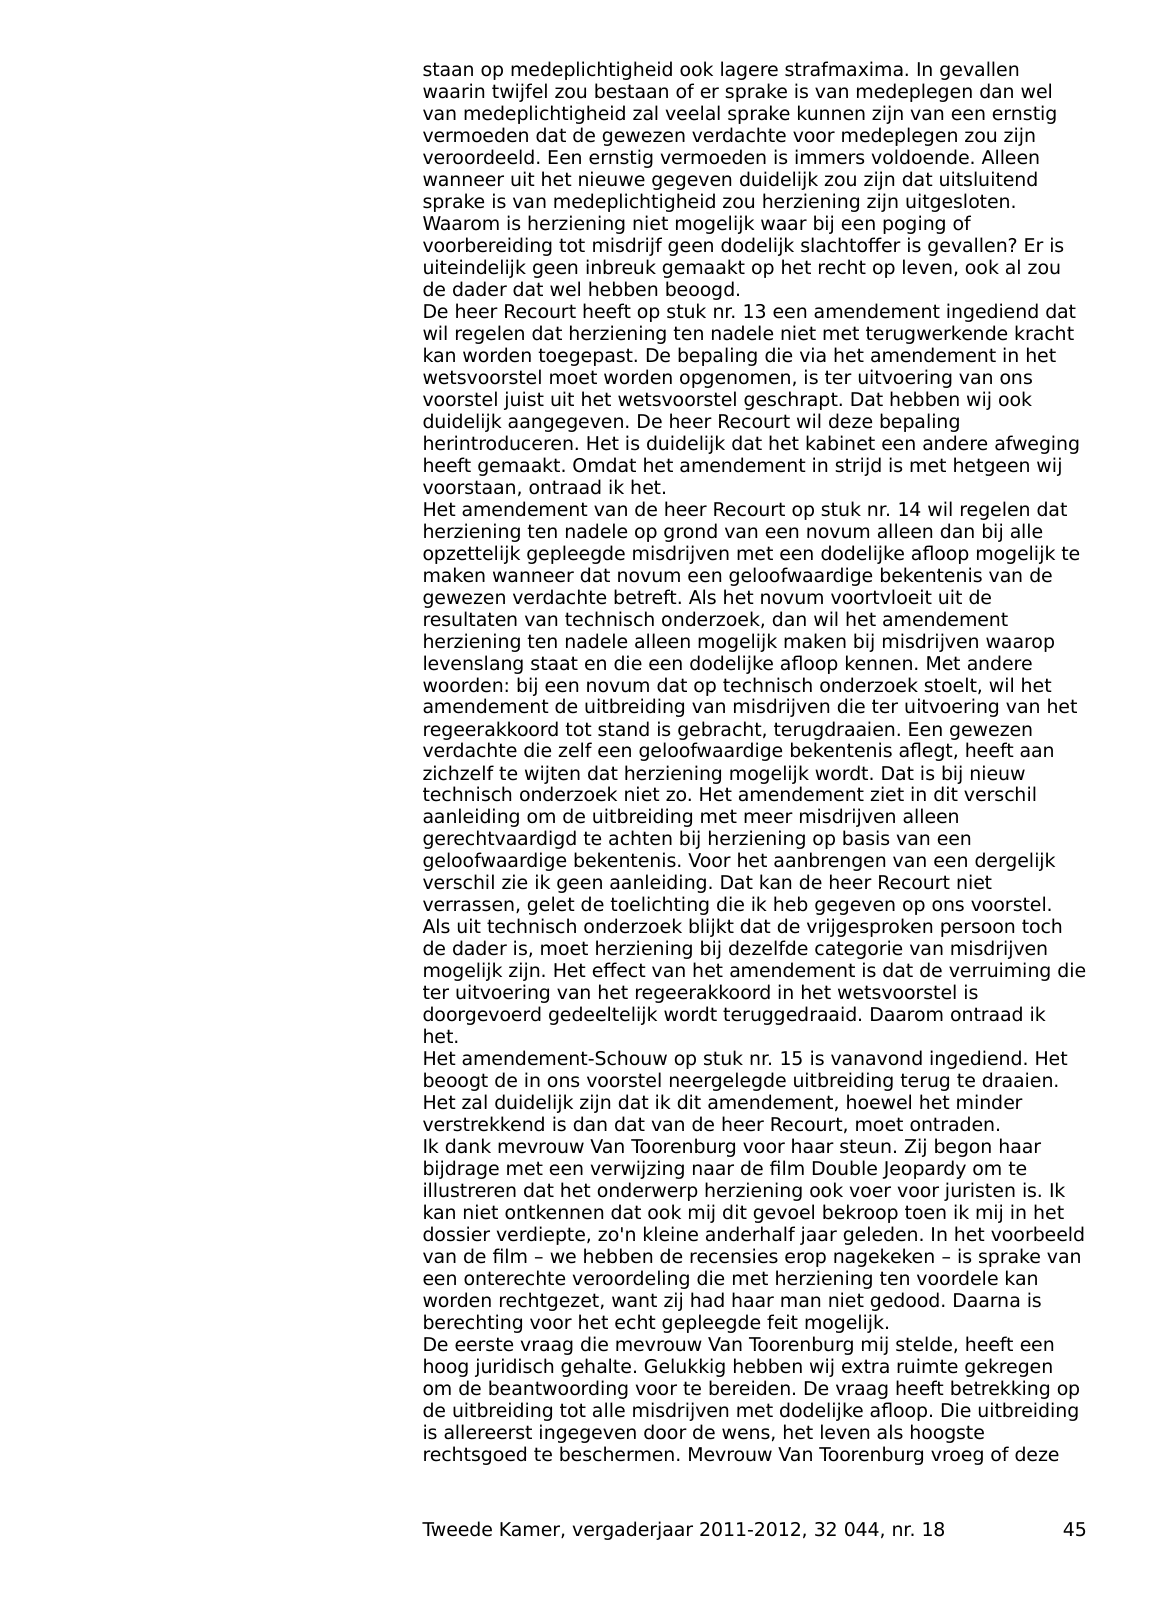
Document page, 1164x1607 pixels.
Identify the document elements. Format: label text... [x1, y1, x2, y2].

text Ik dank mevrouw Van Toorenburg voor haar steun. Zij begon haar bijdrage met een verwijzing naar de film Double Jeopardy om te illustreren dat het onderwerp herziening ook voer voor juristen is. Ik kan niet ontkennen dat ook mij dit gevoel bekroop toen ik mij in het dossier verdiepte, zo'n kleine anderhalf jaar geleden. In het voorbeeld van de film – we hebben de recensies erop nagekeken – is sprake van een onterechte veroordeling die met herziening ten voordele kan worden rechtgezet, want zij had haar man niet gedood. Daarna is berechting voor het echt gepleegde feit mogelijk. [422, 1136, 1087, 1334]
text Waarom is herziening niet mogelijk waar bij een poging of voorbereiding tot misdrijf geen dodelijk slachtoffer is gevallen? Er is uiteindelijk geen inbreuk gemaakt op het recht op leven, ook al zou de dader dat wel hebben beoogd. [422, 213, 1087, 301]
text De heer Recourt heeft op stuk nr. 13 een amendement ingediend dat wil regelen dat herziening ten nadele niet met terugwerkende kracht kan worden toegepast. De bepaling die via het amendement in het wetsvoorstel moet worden opgenomen, is ter uitvoering van ons voorstel juist uit het wetsvoorstel geschrapt. Dat hebben wij ook duidelijk aangegeven. De heer Recourt wil deze bepaling herintroduceren. Het is duidelijk dat het kabinet een andere afweging heeft gemaakt. Omdat het amendement in strijd is met hetgeen wij voorstaan, ontraad ik het. [422, 301, 1087, 499]
text Het amendement-Schouw op stuk nr. 15 is vanavond ingediend. Het beoogt de in ons voorstel neergelegde uitbreiding terug te draaien. Het zal duidelijk zijn dat ik dit amendement, hoewel het minder verstrekkend is dan dat van de heer Recourt, moet ontraden. [422, 1048, 1087, 1136]
text Het amendement van de heer Recourt op stuk nr. 14 wil regelen dat herziening ten nadele op grond van een novum alleen dan bij alle opzettelijk gepleegde misdrijven met een dodelijke afloop mogelijk te maken wanneer dat novum een geloofwaardige bekentenis van de gewezen verdachte betreft. Als het novum voortvloeit uit de resultaten van technisch onderzoek, dan wil het amendement herziening ten nadele alleen mogelijk maken bij misdrijven waarop levenslang staat en die een dodelijke afloop kennen. Met andere woorden: bij een novum dat op technisch onderzoek stoelt, wil het amendement de uitbreiding van misdrijven die ter uitvoering van het regeerakkoord tot stand is gebracht, terugdraaien. Een gewezen verdachte die zelf een geloofwaardige bekentenis aflegt, heeft aan zichzelf te wijten dat herziening mogelijk wordt. Dat is bij nieuw technisch onderzoek niet zo. Het amendement ziet in dit verschil aanleiding om de uitbreiding met meer misdrijven alleen gerechtvaardigd te achten bij herziening op basis van een geloofwaardige bekentenis. Voor het aanbrengen van een dergelijk verschil zie ik geen aanleiding. Dat kan de heer Recourt niet verrassen, gelet de toelichting die ik heb gegeven op ons voorstel. Als uit technisch onderzoek blijkt dat de vrijgesproken persoon toch de dader is, moet herziening bij dezelfde categorie van misdrijven mogelijk zijn. Het effect van het amendement is dat de verruiming die ter uitvoering van het regeerakkoord in het wetsvoorstel is doorgevoerd gedeeltelijk wordt teruggedraaid. Daarom ontraad ik het. [422, 499, 1087, 1048]
text staan op medeplichtigheid ook lagere strafmaxima. In gevallen waarin twijfel zou bestaan of er sprake is van medeplegen dan wel van medeplichtigheid zal veelal sprake kunnen zijn van een ernstig vermoeden dat de gewezen verdachte voor medeplegen zou zijn veroordeeld. Een ernstig vermoeden is immers voldoende. Alleen wanneer uit het nieuwe gegeven duidelijk zou zijn dat uitsluitend sprake is van medeplichtigheid zou herziening zijn uitgesloten. [422, 59, 1087, 213]
text De eerste vraag die mevrouw Van Toorenburg mij stelde, heeft een hoog juridisch gehalte. Gelukkig hebben wij extra ruimte gekregen om de beantwoording voor te bereiden. De vraag heeft betrekking op de uitbreiding tot alle misdrijven met dodelijke afloop. Die uitbreiding is allereerst ingegeven door de wens, het leven als hoogste rechtsgoed te beschermen. Mevrouw Van Toorenburg vroeg of deze [422, 1334, 1087, 1466]
